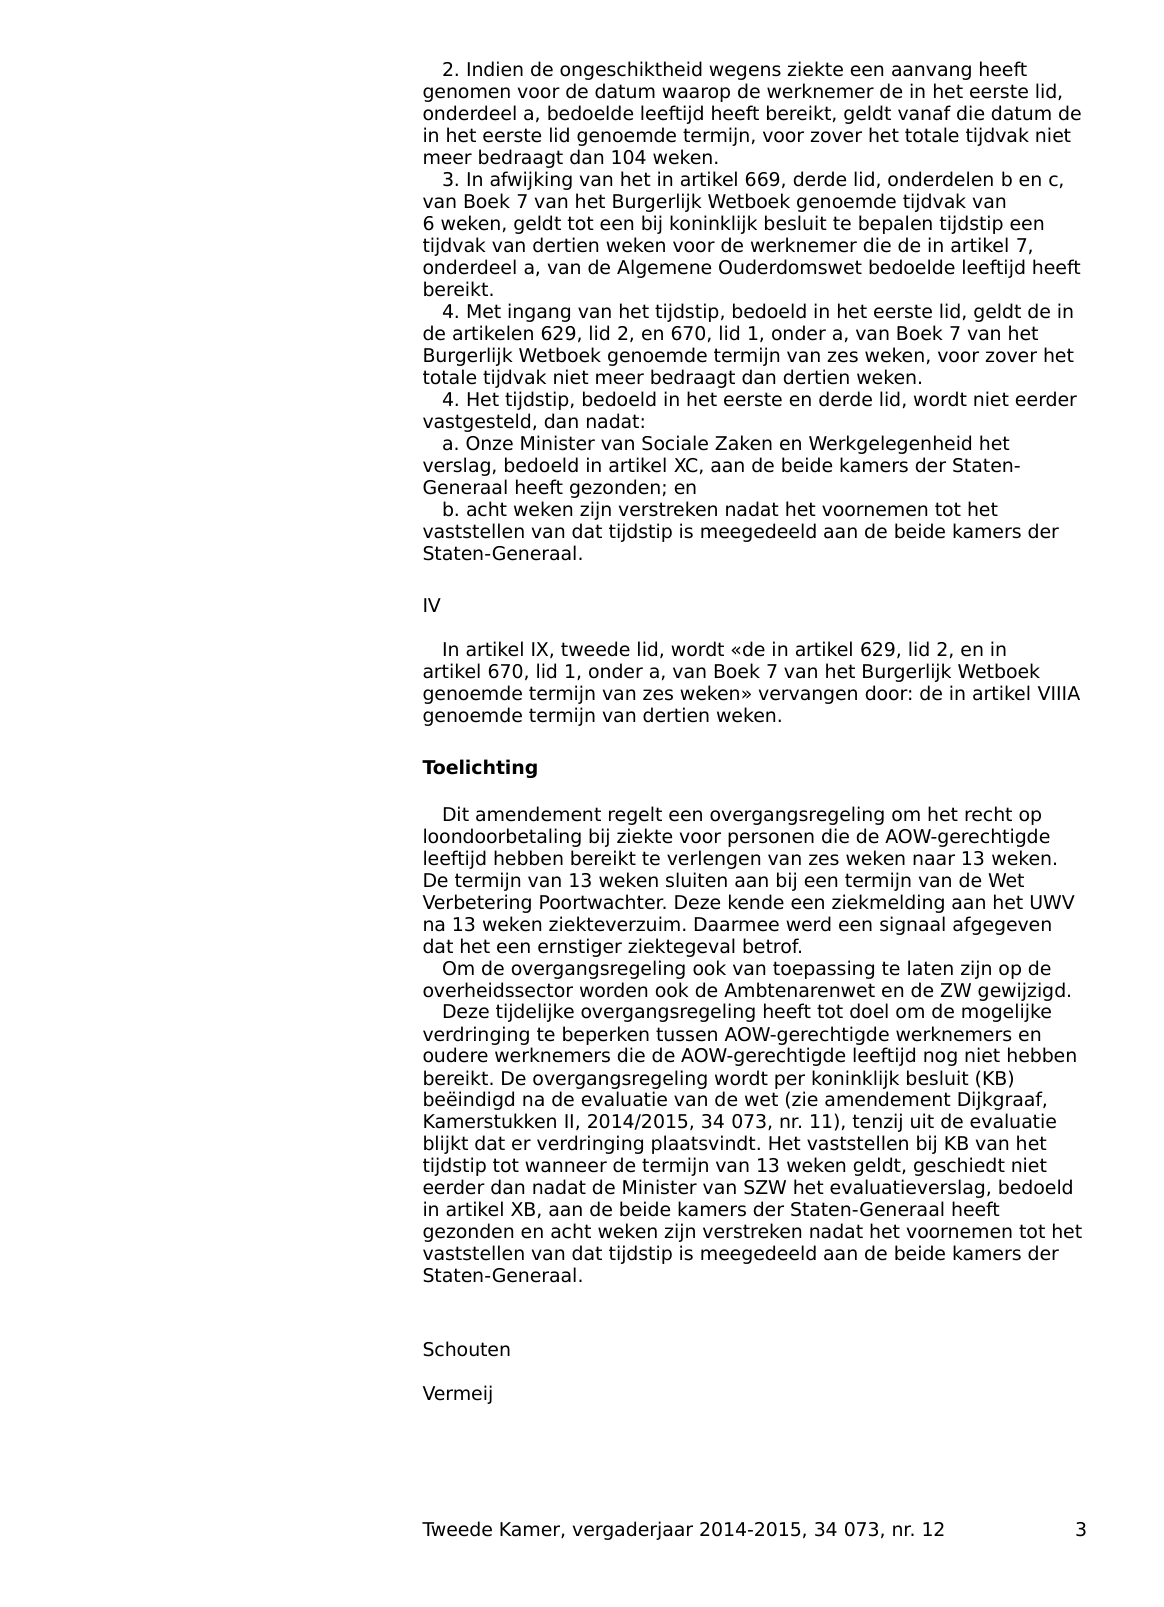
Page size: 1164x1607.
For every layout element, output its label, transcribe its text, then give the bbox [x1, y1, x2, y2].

text a. Onze Minister van Sociale Zaken en Werkgelegenheid het verslag, bedoeld in artikel XC, aan de beide kamers der Staten-Generaal heeft gezonden; en [422, 433, 1087, 499]
text Om de overgangsregeling ook van toepassing te laten zijn op de overheidssector worden ook de Ambtenarenwet en de ZW gewijzigd. [422, 957, 1087, 1001]
text 4. Het tijdstip, bedoeld in het eerste en derde lid, wordt niet eerder vastgesteld, dan nadat: [422, 389, 1087, 433]
text Deze tijdelijke overgangsregeling heeft tot doel om de mogelijke verdringing te beperken tussen AOW-gerechtigde werknemers en oudere werknemers die de AOW-gerechtigde leeftijd nog niet hebben bereikt. De overgangsregeling wordt per koninklijk besluit (KB) beëindigd na de evaluatie van de wet (zie amendement Dijkgraaf, Kamerstukken II, 2014/2015, 34 073, nr. 11), tenzij uit de evaluatie blijkt dat er verdringing plaatsvindt. Het vaststellen bij KB van het tijdstip tot wanneer de termijn van 13 weken geldt, geschiedt niet eerder dan nadat de Minister van SZW het evaluatieverslag, bedoeld in artikel XB, aan de beide kamers der Staten-Generaal heeft gezonden en acht weken zijn verstreken nadat het voornemen tot het vaststellen van dat tijdstip is meegedeeld aan de beide kamers der Staten-Generaal. [422, 1001, 1087, 1287]
text 3. In afwijking van het in artikel 669, derde lid, onderdelen b en c, van Boek 7 van het Burgerlijk Wetboek genoemde tijdvak van 6 weken, geldt tot een bij koninklijk besluit te bepalen tijdstip een tijdvak van dertien weken voor de werknemer die de in artikel 7, onderdeel a, van de Algemene Ouderdomswet bedoelde leeftijd heeft bereikt. [422, 169, 1087, 301]
subtitle IV [422, 594, 1087, 617]
text 4. Met ingang van het tijdstip, bedoeld in het eerste lid, geldt de in de artikelen 629, lid 2, en 670, lid 1, onder a, van Boek 7 van het Burgerlijk Wetboek genoemde termijn van zes weken, voor zover het totale tijdvak niet meer bedraagt dan dertien weken. [422, 301, 1087, 389]
text 2. Indien de ongeschiktheid wegens ziekte een aanvang heeft genomen voor de datum waarop de werknemer de in het eerste lid, onderdeel a, bedoelde leeftijd heeft bereikt, geldt vanaf die datum de in het eerste lid genoemde termijn, voor zover het totale tijdvak niet meer bedraagt dan 104 weken. [422, 59, 1087, 169]
text Schouten Vermeij [422, 1317, 1087, 1405]
subtitle Toelichting [422, 757, 1087, 779]
text Dit amendement regelt een overgangsregeling om het recht op loondoorbetaling bij ziekte voor personen die de AOW-gerechtigde leeftijd hebben bereikt te verlengen van zes weken naar 13 weken. De termijn van 13 weken sluiten aan bij een termijn van de Wet Verbetering Poortwachter. Deze kende een ziekmelding aan het UWV na 13 weken ziekteverzuim. Daarmee werd een signaal afgegeven dat het een ernstiger ziektegeval betrof. [422, 804, 1087, 957]
text In artikel IX, tweede lid, wordt «de in artikel 629, lid 2, en in artikel 670, lid 1, onder a, van Boek 7 van het Burgerlijk Wetboek genoemde termijn van zes weken» vervangen door: de in artikel VIIIA genoemde termijn van dertien weken. [422, 639, 1087, 727]
text b. acht weken zijn verstreken nadat het voornemen tot het vaststellen van dat tijdstip is meegedeeld aan de beide kamers der Staten-Generaal. [422, 499, 1087, 564]
